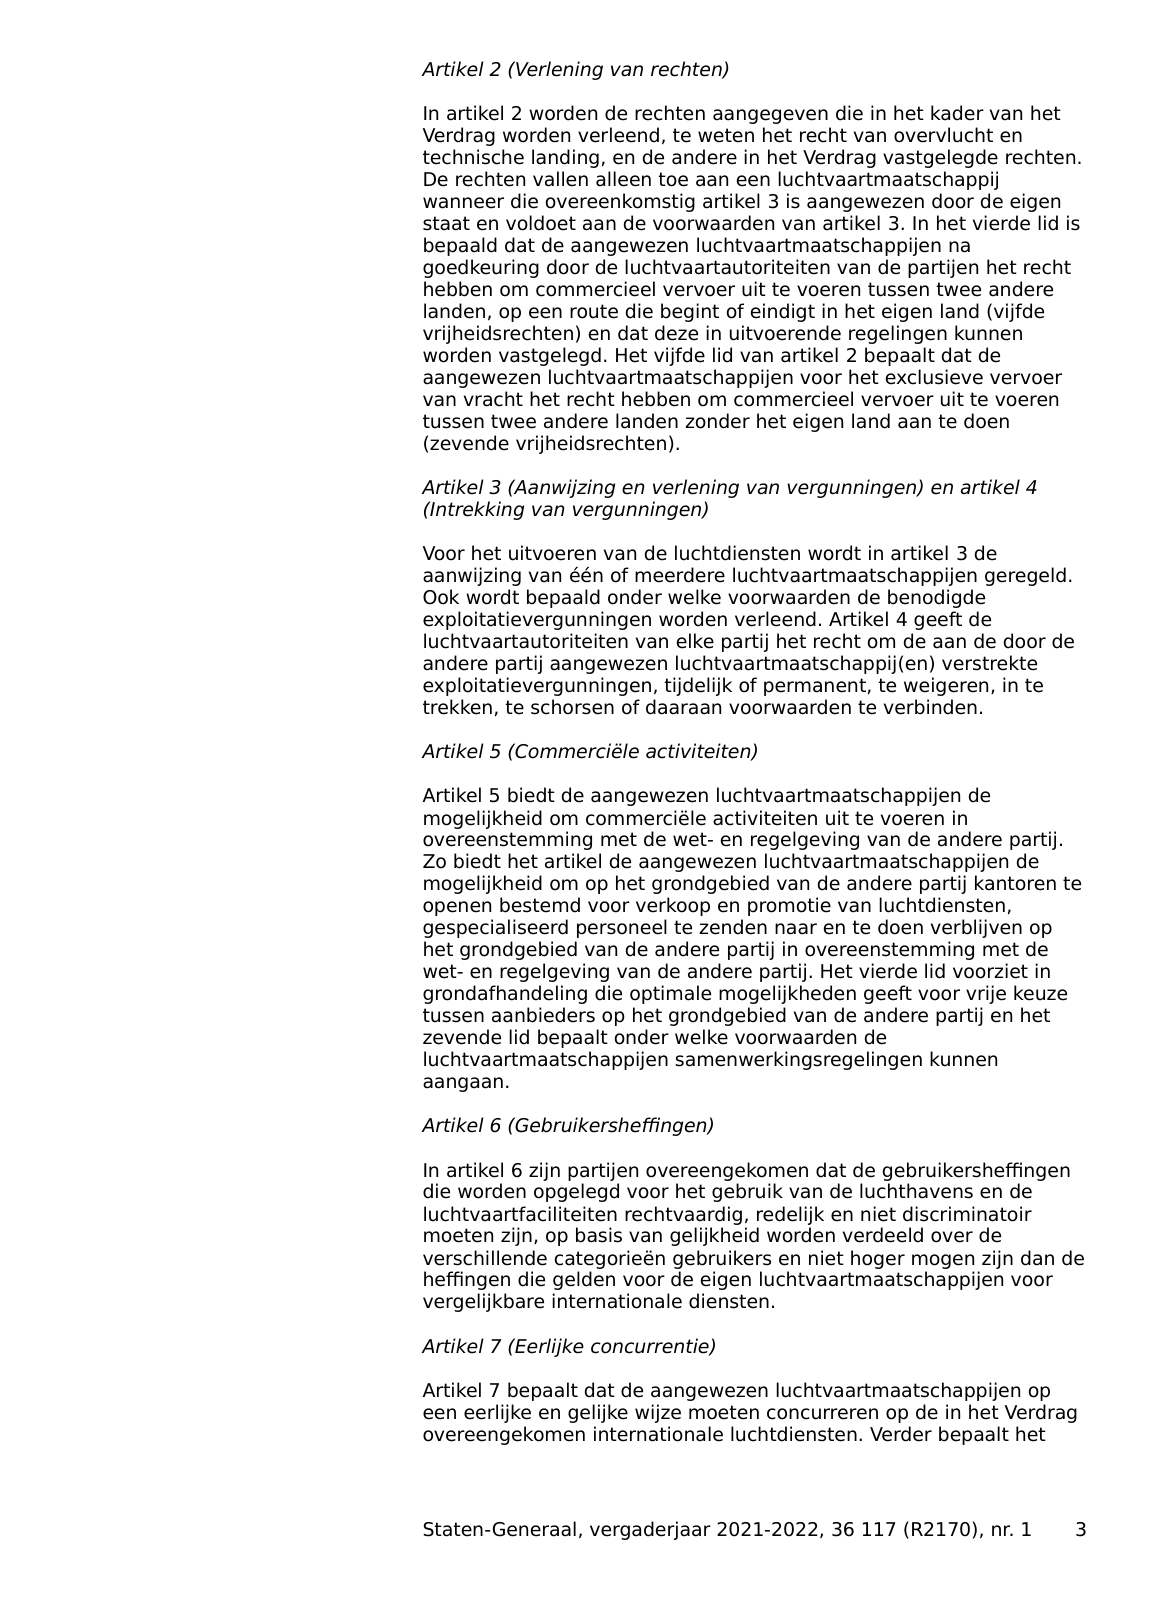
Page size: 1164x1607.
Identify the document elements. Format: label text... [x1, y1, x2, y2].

subtitle Artikel 2 (Verlening van rechten) [422, 59, 1087, 81]
subtitle Artikel 6 (Gebruikersheffingen) [422, 1115, 1087, 1137]
subtitle Artikel 7 (Eerlijke concurrentie) [422, 1336, 1087, 1357]
text In artikel 2 worden de rechten aangegeven die in het kader van het Verdrag worden verleend, te weten het recht van overvlucht en technische landing, en de andere in het Verdrag vastgelegde rechten. De rechten vallen alleen toe aan een luchtvaartmaatschappij wanneer die overeenkomstig artikel 3 is aangewezen door de eigen staat en voldoet aan de voorwaarden van artikel 3. In het vierde lid is bepaald dat de aangewezen luchtvaartmaatschappijen na goedkeuring door de luchtvaartautoriteiten van de partijen het recht hebben om commercieel vervoer uit te voeren tussen twee andere landen, op een route die begint of eindigt in het eigen land (vijfde vrijheidsrechten) en dat deze in uitvoerende regelingen kunnen worden vastgelegd. Het vijfde lid van artikel 2 bepaalt dat de aangewezen luchtvaartmaatschappijen voor het exclusieve vervoer van vracht het recht hebben om commercieel vervoer uit te voeren tussen twee andere landen zonder het eigen land aan te doen (zevende vrijheidsrechten). [422, 103, 1087, 455]
subtitle Artikel 5 (Commerciële activiteiten) [422, 741, 1087, 763]
text In artikel 6 zijn partijen overeengekomen dat de gebruikersheffingen die worden opgelegd voor het gebruik van de luchthavens en de luchtvaartfaciliteiten rechtvaardig, redelijk en niet discriminatoir moeten zijn, op basis van gelijkheid worden verdeeld over de verschillende categorieën gebruikers en niet hoger mogen zijn dan de heffingen die gelden voor de eigen luchtvaartmaatschappijen voor vergelijkbare internationale diensten. [422, 1159, 1087, 1313]
text Artikel 7 bepaalt dat de aangewezen luchtvaartmaatschappijen op een eerlijke en gelijke wijze moeten concurreren op de in het Verdrag overeengekomen internationale luchtdiensten. Verder bepaalt het [422, 1380, 1087, 1446]
text Voor het uitvoeren van de luchtdiensten wordt in artikel 3 de aanwijzing van één of meerdere luchtvaartmaatschappijen geregeld. Ook wordt bepaald onder welke voorwaarden de benodigde exploitatievergunningen worden verleend. Artikel 4 geeft de luchtvaartautoriteiten van elke partij het recht om de aan de door de andere partij aangewezen luchtvaartmaatschappij(en) verstrekte exploitatievergunningen, tijdelijk of permanent, te weigeren, in te trekken, te schorsen of daaraan voorwaarden te verbinden. [422, 543, 1087, 719]
text Artikel 5 biedt de aangewezen luchtvaartmaatschappijen de mogelijkheid om commerciële activiteiten uit te voeren in overeenstemming met de wet- en regelgeving van de andere partij. Zo biedt het artikel de aangewezen luchtvaartmaatschappijen de mogelijkheid om op het grondgebied van de andere partij kantoren te openen bestemd voor verkoop en promotie van luchtdiensten, gespecialiseerd personeel te zenden naar en te doen verblijven op het grondgebied van de andere partij in overeenstemming met de wet- en regelgeving van de andere partij. Het vierde lid voorziet in grondafhandeling die optimale mogelijkheden geeft voor vrije keuze tussen aanbieders op het grondgebied van de andere partij en het zevende lid bepaalt onder welke voorwaarden de luchtvaartmaatschappijen samenwerkingsregelingen kunnen aangaan. [422, 785, 1087, 1093]
subtitle Artikel 3 (Aanwijzing en verlening van vergunningen) en artikel 4 (Intrekking van vergunningen) [422, 477, 1087, 521]
